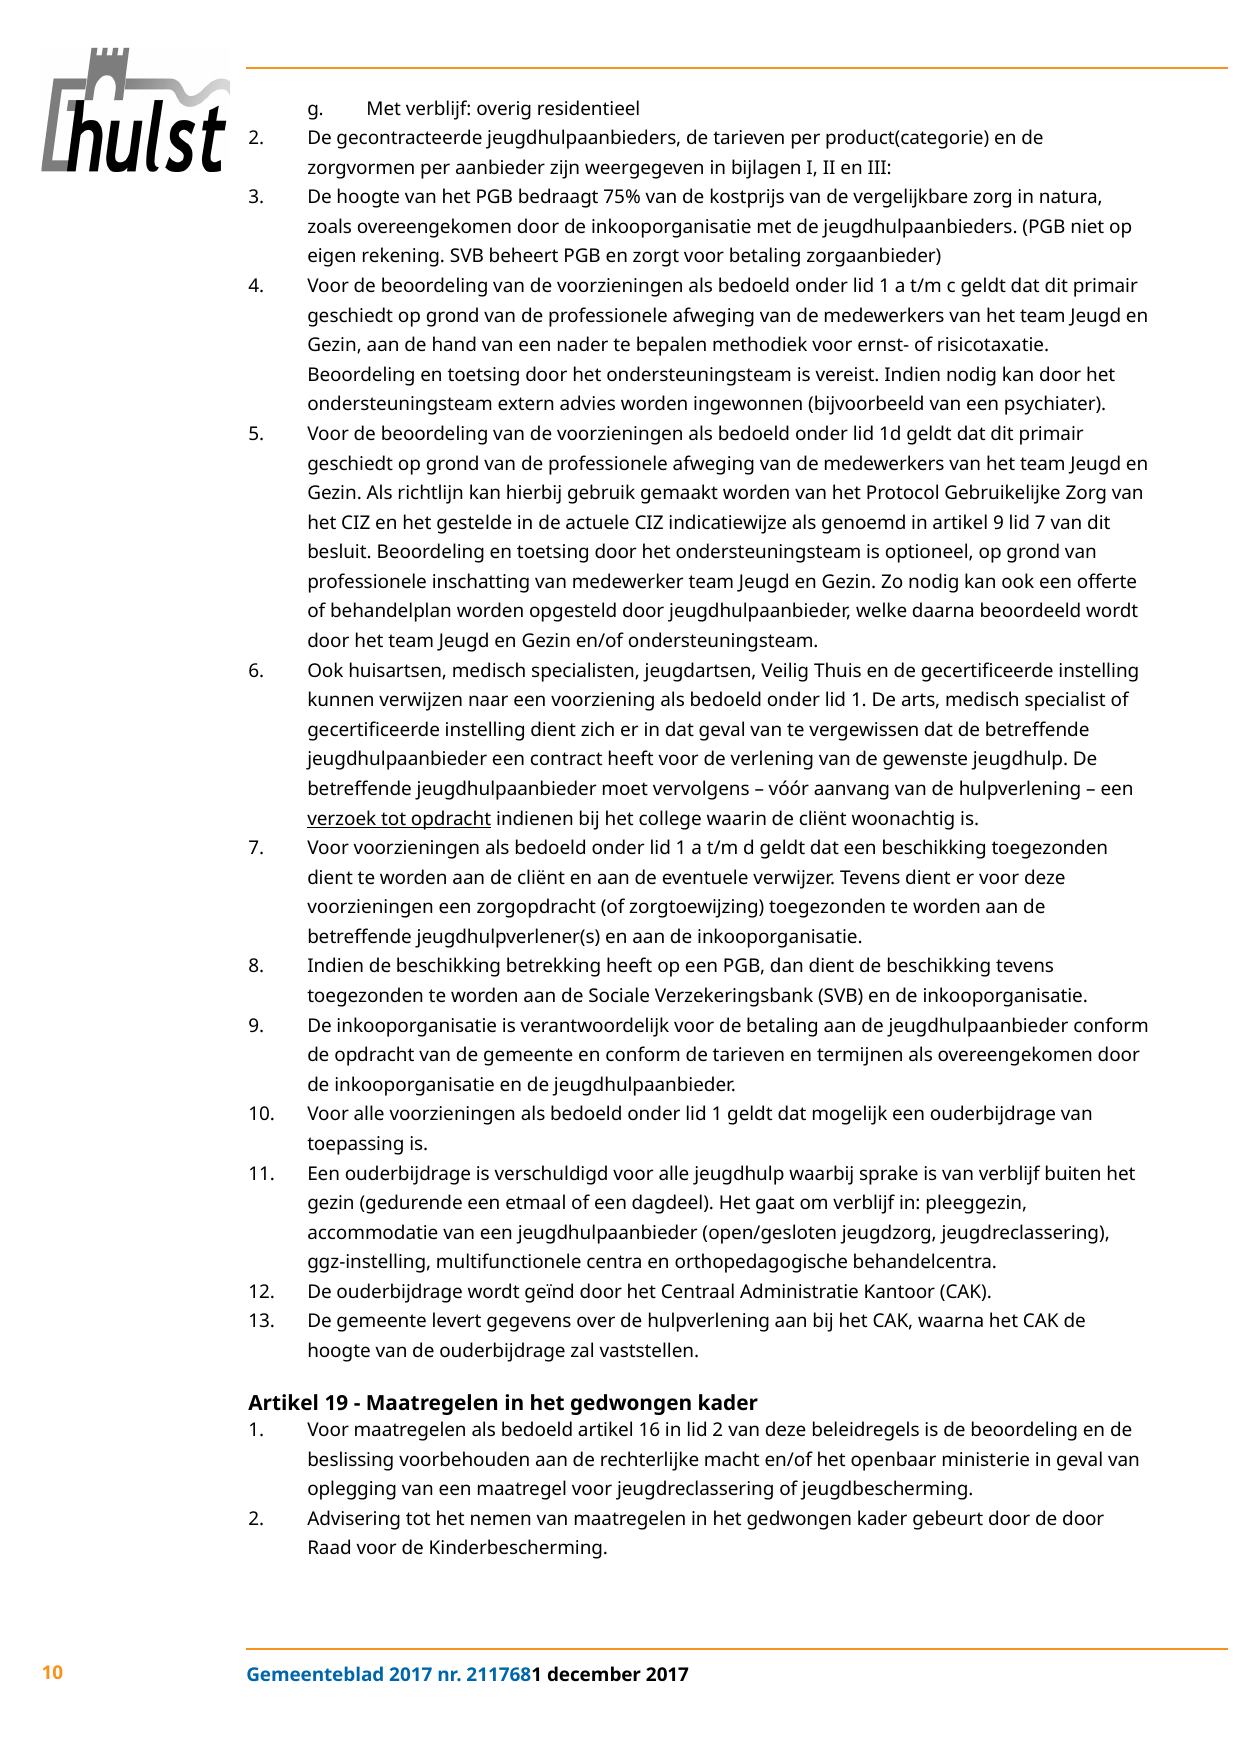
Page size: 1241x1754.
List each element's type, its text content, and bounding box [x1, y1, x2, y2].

list Met verblijf: overig residentieel [307, 95, 1152, 121]
list Voor de beoordeling van de voorzieningen als bedoeld onder lid 1 a t/m c geldt dat dit primair geschiedt op grond van de professionele afweging van de medewerkers van het team Jeugd en Gezin, aan de hand van een nader te bepalen methodiek voor ernst- of risicotaxatie. Beoordeling en toetsing door het ondersteuningsteam is vereist. Indien nodig kan door het ondersteuningsteam extern advies worden ingewonnen (bijvoorbeeld van een psychiater). [248, 272, 1152, 416]
list Een ouderbijdrage is verschuldigd voor alle jeugdhulp waarbij sprake is van verblijf buiten het gezin (gedurende een etmaal of een dagdeel). Het gaat om verblijf in: pleeggezin, accommodatie van een jeugdhulpaanbieder (open/gesloten jeugdzorg, jeugdreclassering), ggz-instelling, multifunctionele centra en orthopedagogische behandelcentra. [248, 1160, 1152, 1274]
list Indien de beschikking betrekking heeft op een PGB, dan dient de beschikking tevens toegezonden te worden aan de Sociale Verzekeringsbank (SVB) en de inkooporganisatie. [248, 953, 1152, 1008]
picture [41, 47, 231, 172]
list Ook huisartsen, medisch specialisten, jeugdartsen, Veilig Thuis en de gecertificeerde instelling kunnen verwijzen naar een voorziening als bedoeld onder lid 1. De arts, medisch specialist of gecertificeerde instelling dient zich er in dat geval van te vergewissen dat de betreffende jeugdhulpaanbieder een contract heeft voor de verlening van de gewenste jeugdhulp. De betreffende jeugdhulpaanbieder moet vervolgens – vóór aanvang van de hulpverlening – een verzoek tot opdracht indienen bij het college waarin de cliënt woonachtig is. [248, 657, 1152, 831]
list Voor de beoordeling van de voorzieningen als bedoeld onder lid 1d geldt dat dit primair geschiedt op grond van de professionele afweging van de medewerkers van het team Jeugd en Gezin. Als richtlijn kan hierbij gebruik gemaakt worden van het Protocol Gebruikelijke Zorg van het CIZ en het gestelde in de actuele CIZ indicatiewijze als genoemd in artikel 9 lid 7 van dit besluit. Beoordeling en toetsing door het ondersteuningsteam is optioneel, op grond van professionele inschatting van medewerker team Jeugd en Gezin. Zo nodig kan ook een offerte of behandelplan worden opgesteld door jeugdhulpaanbieder, welke daarna beoordeeld wordt door het team Jeugd en Gezin en/of ondersteuningsteam. [248, 420, 1152, 653]
text Artikel 19 - Maatregelen in het gedwongen kader [248, 1388, 1152, 1416]
list De ouderbijdrage wordt geïnd door het Centraal Administratie Kantoor (CAK). [248, 1278, 1152, 1304]
list De gemeente levert gegevens over de hulpverlening aan bij het CAK, waarna het CAK de hoogte van de ouderbijdrage zal vaststellen. [248, 1308, 1152, 1363]
list Voor alle voorzieningen als bedoeld onder lid 1 geldt dat mogelijk een ouderbijdrage van toepassing is. [248, 1101, 1152, 1156]
list De gecontracteerde jeugdhulpaanbieders, de tarieven per product(categorie) en de zorgvormen per aanbieder zijn weergegeven in bijlagen I, II en III: [248, 124, 1152, 180]
list Advisering tot het nemen van maatregelen in het gedwongen kader gebeurt door de door Raad voor de Kinderbescherming. [248, 1505, 1152, 1560]
list Voor maatregelen als bedoeld artikel 16 in lid 2 van deze beleidregels is de beoordeling en de beslissing voorbehouden aan de rechterlijke macht en/of het openbaar ministerie in geval van oplegging van een maatregel voor jeugdreclassering of jeugdbescherming. [248, 1416, 1152, 1501]
list De hoogte van het PGB bedraagt 75% van de kostprijs van de vergelijkbare zorg in natura, zoals overeengekomen door de inkooporganisatie met de jeugdhulpaanbieders. (PGB niet op eigen rekening. SVB beheert PGB en zorgt voor betaling zorgaanbieder) [248, 183, 1152, 268]
list De inkooporganisatie is verantwoordelijk voor de betaling aan de jeugdhulpaanbieder conform de opdracht van de gemeente en conform de tarieven en termijnen als overeengekomen door de inkooporganisatie en de jeugdhulpaanbieder. [248, 1012, 1152, 1097]
list Voor voorzieningen als bedoeld onder lid 1 a t/m d geldt dat een beschikking toegezonden dient te worden aan de cliënt en aan de eventuele verwijzer. Tevens dient er voor deze voorzieningen een zorgopdracht (of zorgtoewijzing) toegezonden te worden aan de betreffende jeugdhulpverlener(s) en aan de inkooporganisatie. [248, 834, 1152, 949]
